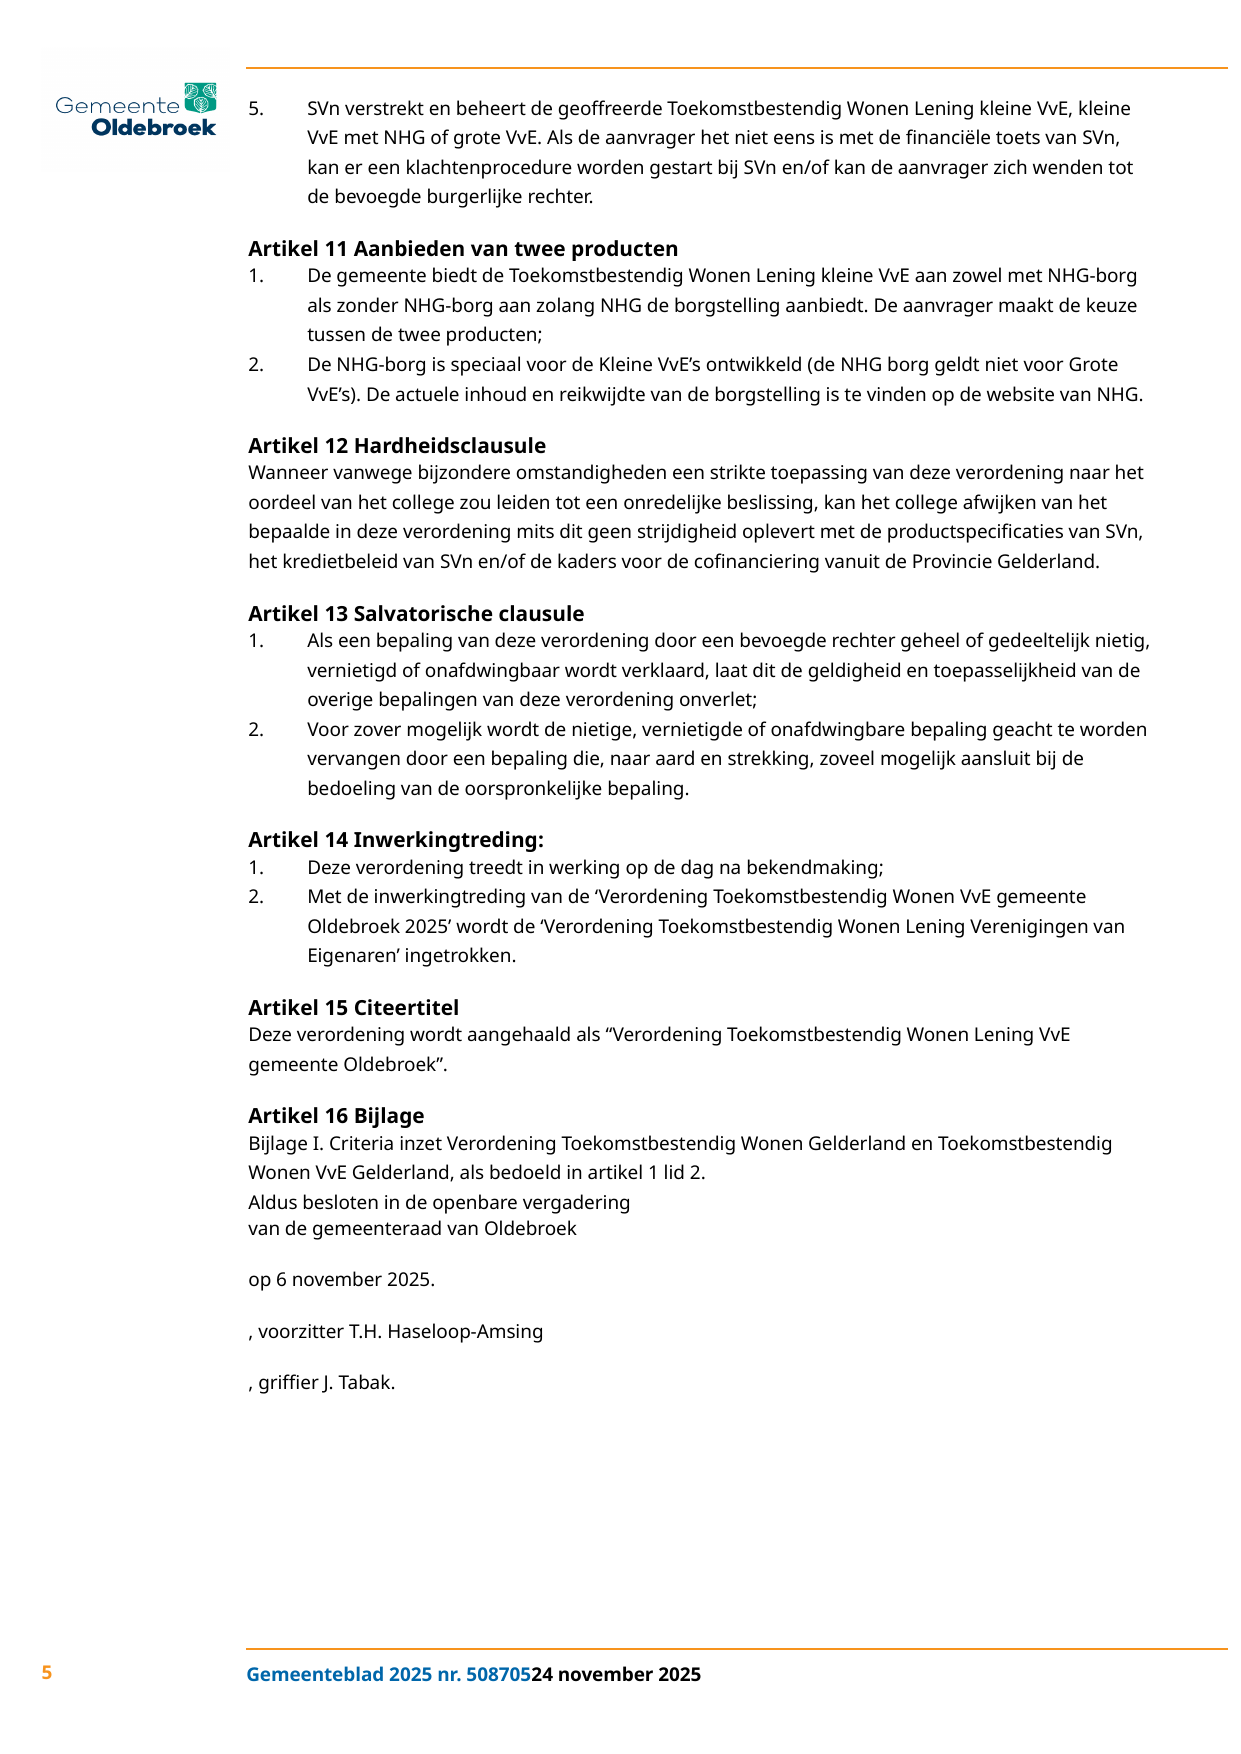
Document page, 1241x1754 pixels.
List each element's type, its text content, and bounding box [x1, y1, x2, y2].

text Artikel 13 Salvatorische clausule [248, 599, 1152, 627]
text Artikel 15 Citeertitel [248, 993, 1152, 1022]
text Deze verordening wordt aangehaald als “Verordening Toekomstbestendig Wonen Lening VvE gemeente Oldebroek”. [248, 1022, 1152, 1077]
list De NHG-borg is speciaal voor de Kleine VvE’s ontwikkeld (de NHG borg geldt niet voor Grote VvE’s). De actuele inhoud en reikwijdte van de borgstelling is te vinden op de website van NHG. [248, 351, 1152, 406]
list Met de inwerkingtreding van de ‘Verordening Toekomstbestendig Wonen VvE gemeente Oldebroek 2025’ wordt de ‘Verordening Toekomstbestendig Wonen Lening Verenigingen van Eigenaren’ ingetrokken. [248, 883, 1152, 968]
text Artikel 12 Hardheidsclausule [248, 431, 1152, 459]
text op 6 november 2025. [248, 1266, 1152, 1292]
list Als een bepaling van deze verordening door een bevoegde rechter geheel of gedeeltelijk nietig, vernietigd of onafdwingbaar wordt verklaard, laat dit de geldigheid en toepasselijkheid van de overige bepalingen van deze verordening onverlet; [248, 627, 1152, 712]
text Wanneer vanwege bijzondere omstandigheden een strikte toepassing van deze verordening naar het oordeel van het college zou leiden tot een onredelijke beslissing, kan het college afwijken van het bepaalde in deze verordening mits dit geen strijdigheid oplevert met de productspecificaties van SVn, het kredietbeleid van SVn en/of de kaders voor de cofinanciering vanuit de Provincie Gelderland. [248, 459, 1152, 574]
text Artikel 16 Bijlage [248, 1102, 1152, 1130]
text Artikel 14 Inwerkingtreding: [248, 826, 1152, 854]
list SVn verstrekt en beheert de geoffreerde Toekomstbestendig Wonen Lening kleine VvE, kleine VvE met NHG of grote VvE. Als de aanvrager het niet eens is met de financiële toets van SVn, kan er een klachtenprocedure worden gestart bij SVn en/of kan de aanvrager zich wenden tot de bevoegde burgerlijke rechter. [248, 95, 1152, 209]
text Aldus besloten in de openbare vergadering [248, 1189, 1152, 1215]
text Bijlage I. Criteria inzet Verordening Toekomstbestendig Wonen Gelderland en Toekomstbestendig Wonen VvE Gelderland, als bedoeld in artikel 1 lid 2. [248, 1130, 1152, 1185]
text Artikel 11 Aanbieden van twee producten [248, 234, 1152, 262]
picture [41, 47, 231, 172]
text , voorzitter T.H. Haseloop-Amsing [248, 1318, 1152, 1343]
text van de gemeenteraad van Oldebroek [248, 1215, 1152, 1241]
list Voor zover mogelijk wordt de nietige, vernietigde of onafdwingbare bepaling geacht te worden vervangen door een bepaling die, naar aard en strekking, zoveel mogelijk aansluit bij de bedoeling van de oorspronkelijke bepaling. [248, 716, 1152, 801]
list De gemeente biedt de Toekomstbestendig Wonen Lening kleine VvE aan zowel met NHG-borg als zonder NHG-borg aan zolang NHG de borgstelling aanbiedt. De aanvrager maakt de keuze tussen de twee producten; [248, 262, 1152, 347]
list Deze verordening treedt in werking op de dag na bekendmaking; [248, 854, 1152, 880]
text , griffier J. Tabak. [248, 1369, 1152, 1395]
